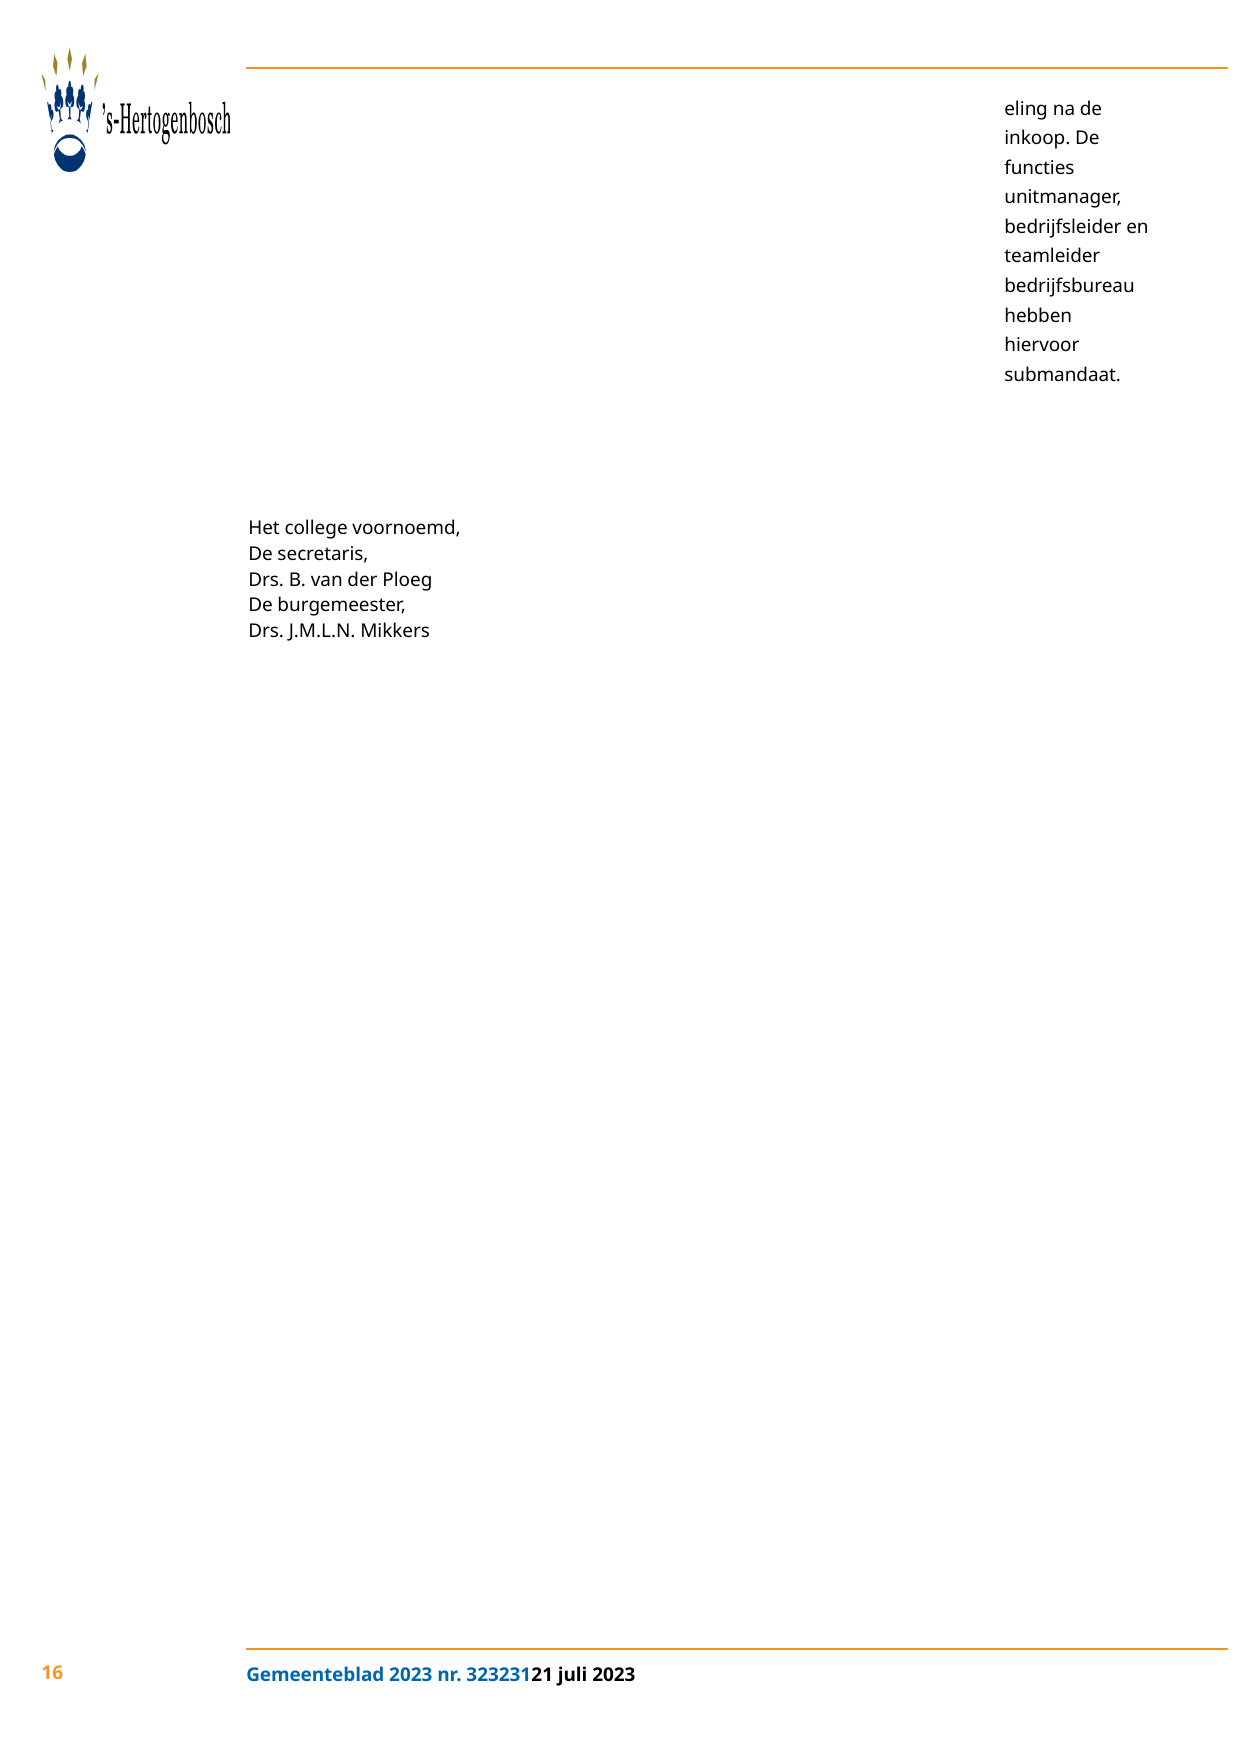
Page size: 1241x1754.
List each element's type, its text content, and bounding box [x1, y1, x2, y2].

text Drs. J.M.L.N. Mikkers [248, 617, 1152, 643]
table_cell [248, 95, 395, 387]
text Het college voornoemd, [248, 514, 1152, 540]
picture [41, 47, 231, 172]
text De burgemeester, [248, 592, 1152, 617]
text Drs. B. van der Ploeg [248, 566, 1152, 592]
table_cell [395, 95, 562, 387]
table_cell [857, 95, 1004, 387]
table_cell eling na de inkoop. De functies unitmanager, bedrijfsleider en teamleider bedrijfsbureau hebben hiervoor submandaat. [1004, 95, 1152, 387]
text De secretaris, [248, 540, 1152, 566]
table_cell [562, 95, 709, 387]
table_cell [709, 95, 857, 387]
